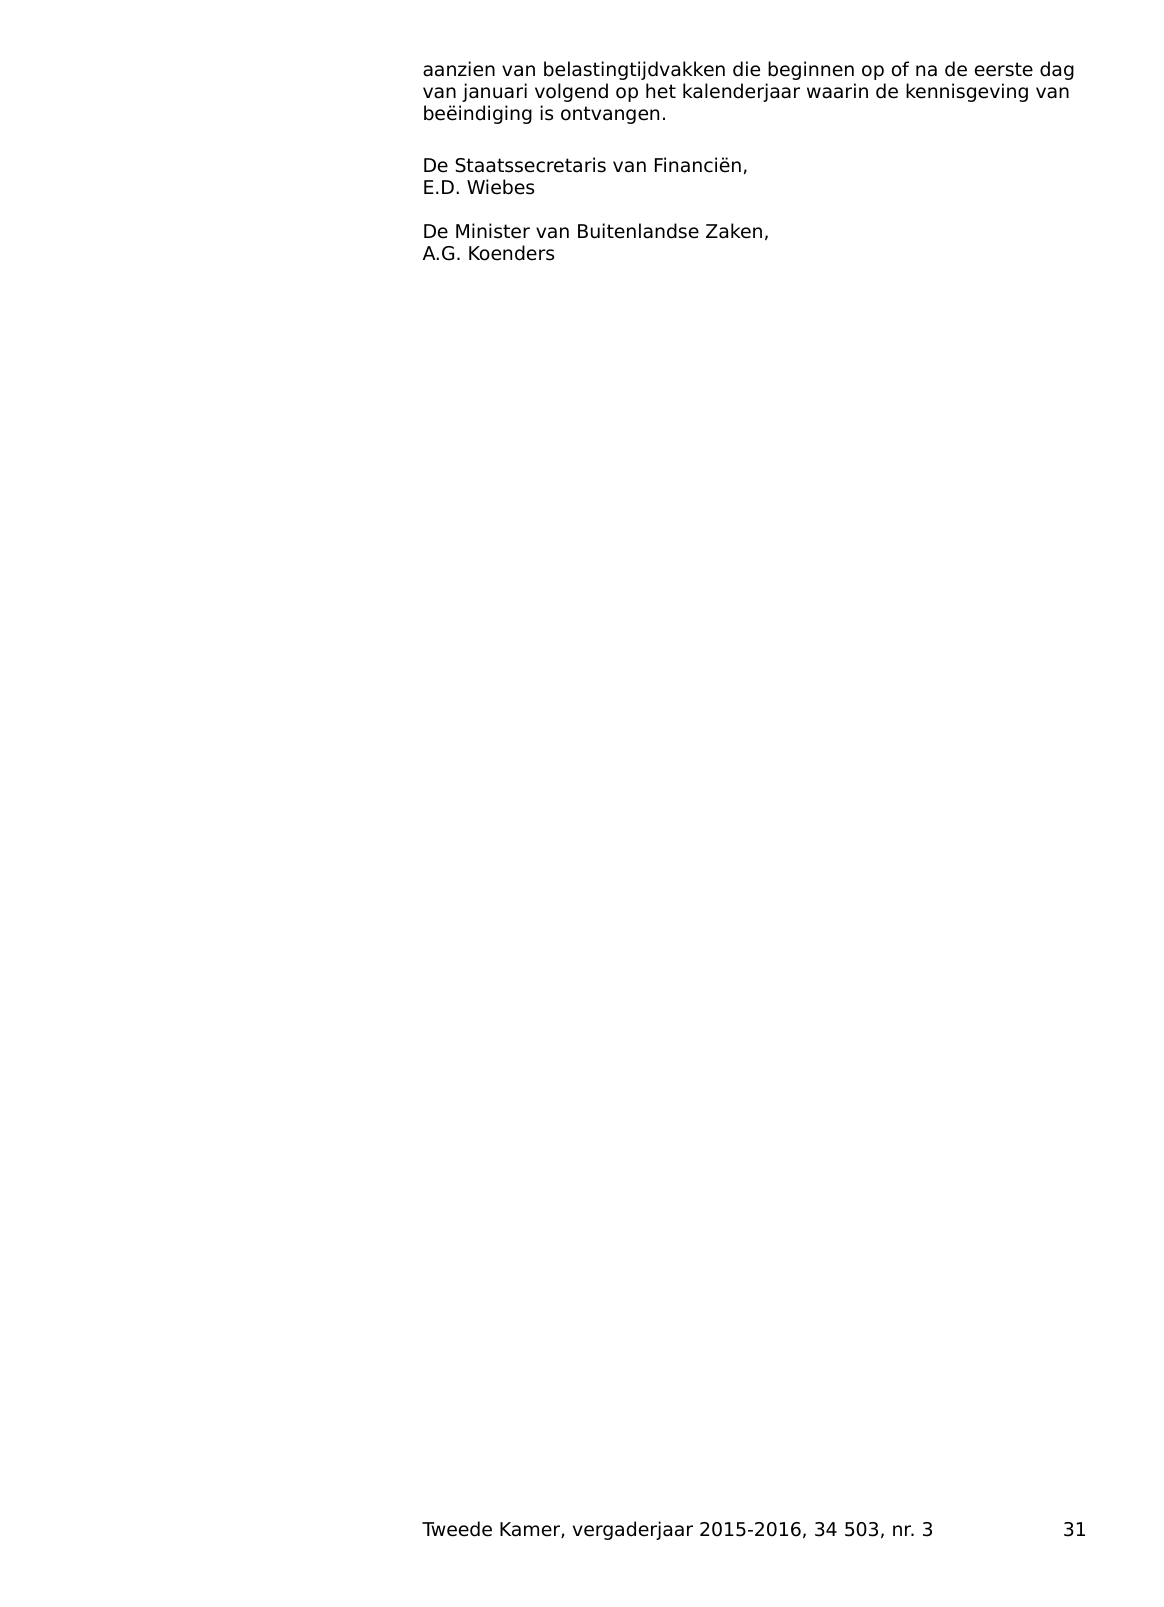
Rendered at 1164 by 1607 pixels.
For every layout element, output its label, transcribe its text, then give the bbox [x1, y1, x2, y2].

text De Staatssecretaris van Financiën, E.D. Wiebes [422, 155, 1087, 199]
text aanzien van belastingtijdvakken die beginnen op of na de eerste dag van januari volgend op het kalenderjaar waarin de kennisgeving van beëindiging is ontvangen. [422, 59, 1087, 125]
text De Minister van Buitenlandse Zaken, A.G. Koenders [422, 221, 1087, 265]
